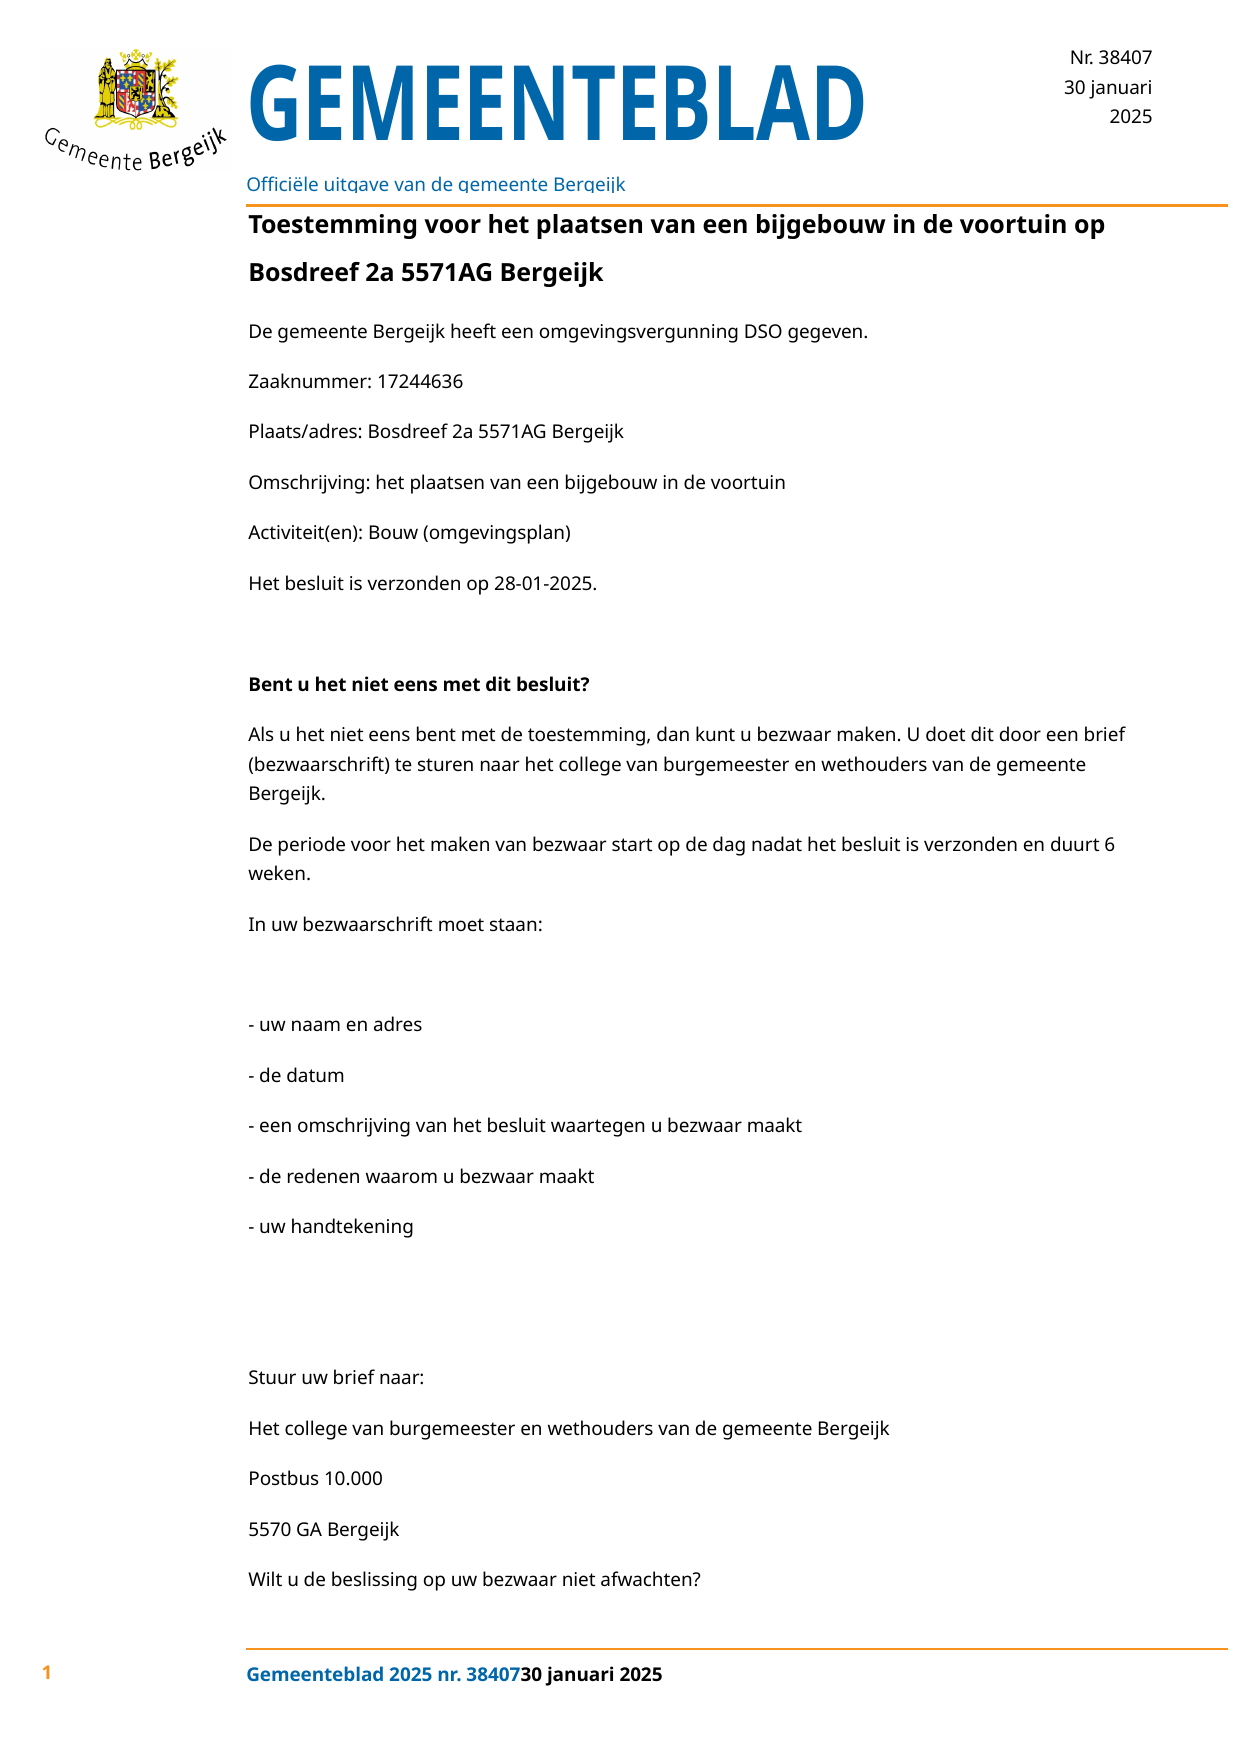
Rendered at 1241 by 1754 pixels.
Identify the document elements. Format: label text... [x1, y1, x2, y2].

text - uw naam en adres [248, 1012, 1152, 1037]
text Het college van burgemeester en wethouders van de gemeente Bergeijk [248, 1415, 1152, 1441]
picture [41, 47, 231, 172]
text Stuur uw brief naar: [248, 1364, 1152, 1390]
text Postbus 10.000 [248, 1465, 1152, 1491]
text De periode voor het maken van bezwaar start op de dag nadat het besluit is verzonden en duurt 6 weken. [248, 831, 1152, 886]
text 5570 GA Bergeijk [248, 1516, 1152, 1542]
text Als u het niet eens bent met de toestemming, dan kunt u bezwaar maken. U doet dit door een brief (bezwaarschrift) te sturen naar het college van burgemeester en wethouders van de gemeente Bergeijk. [248, 721, 1152, 806]
text - uw handtekening [248, 1213, 1152, 1239]
text - een omschrijving van het besluit waartegen u bezwaar maakt [248, 1112, 1152, 1138]
text Bent u het niet eens met dit besluit? [248, 671, 1152, 697]
text Wilt u de beslissing op uw bezwaar niet afwachten? [248, 1566, 1152, 1592]
text Het besluit is verzonden op 28-01-2025. [248, 570, 1152, 596]
text Toestemming voor het plaatsen van een bijgebouw in de voortuin op Bosdreef 2a 5571AG Bergeijk [248, 207, 1152, 288]
text Activiteit(en): Bouw (omgevingsplan) [248, 519, 1152, 545]
text Zaaknummer: 17244636 [248, 368, 1152, 394]
text - de datum [248, 1062, 1152, 1088]
text Plaats/adres: Bosdreef 2a 5571AG Bergeijk [248, 419, 1152, 444]
text - de redenen waarom u bezwaar maakt [248, 1163, 1152, 1189]
text Omschrijving: het plaatsen van een bijgebouw in de voortuin [248, 469, 1152, 495]
text In uw bezwaarschrift moet staan: [248, 911, 1152, 937]
text De gemeente Bergeijk heeft een omgevingsvergunning DSO gegeven. [248, 318, 1152, 344]
